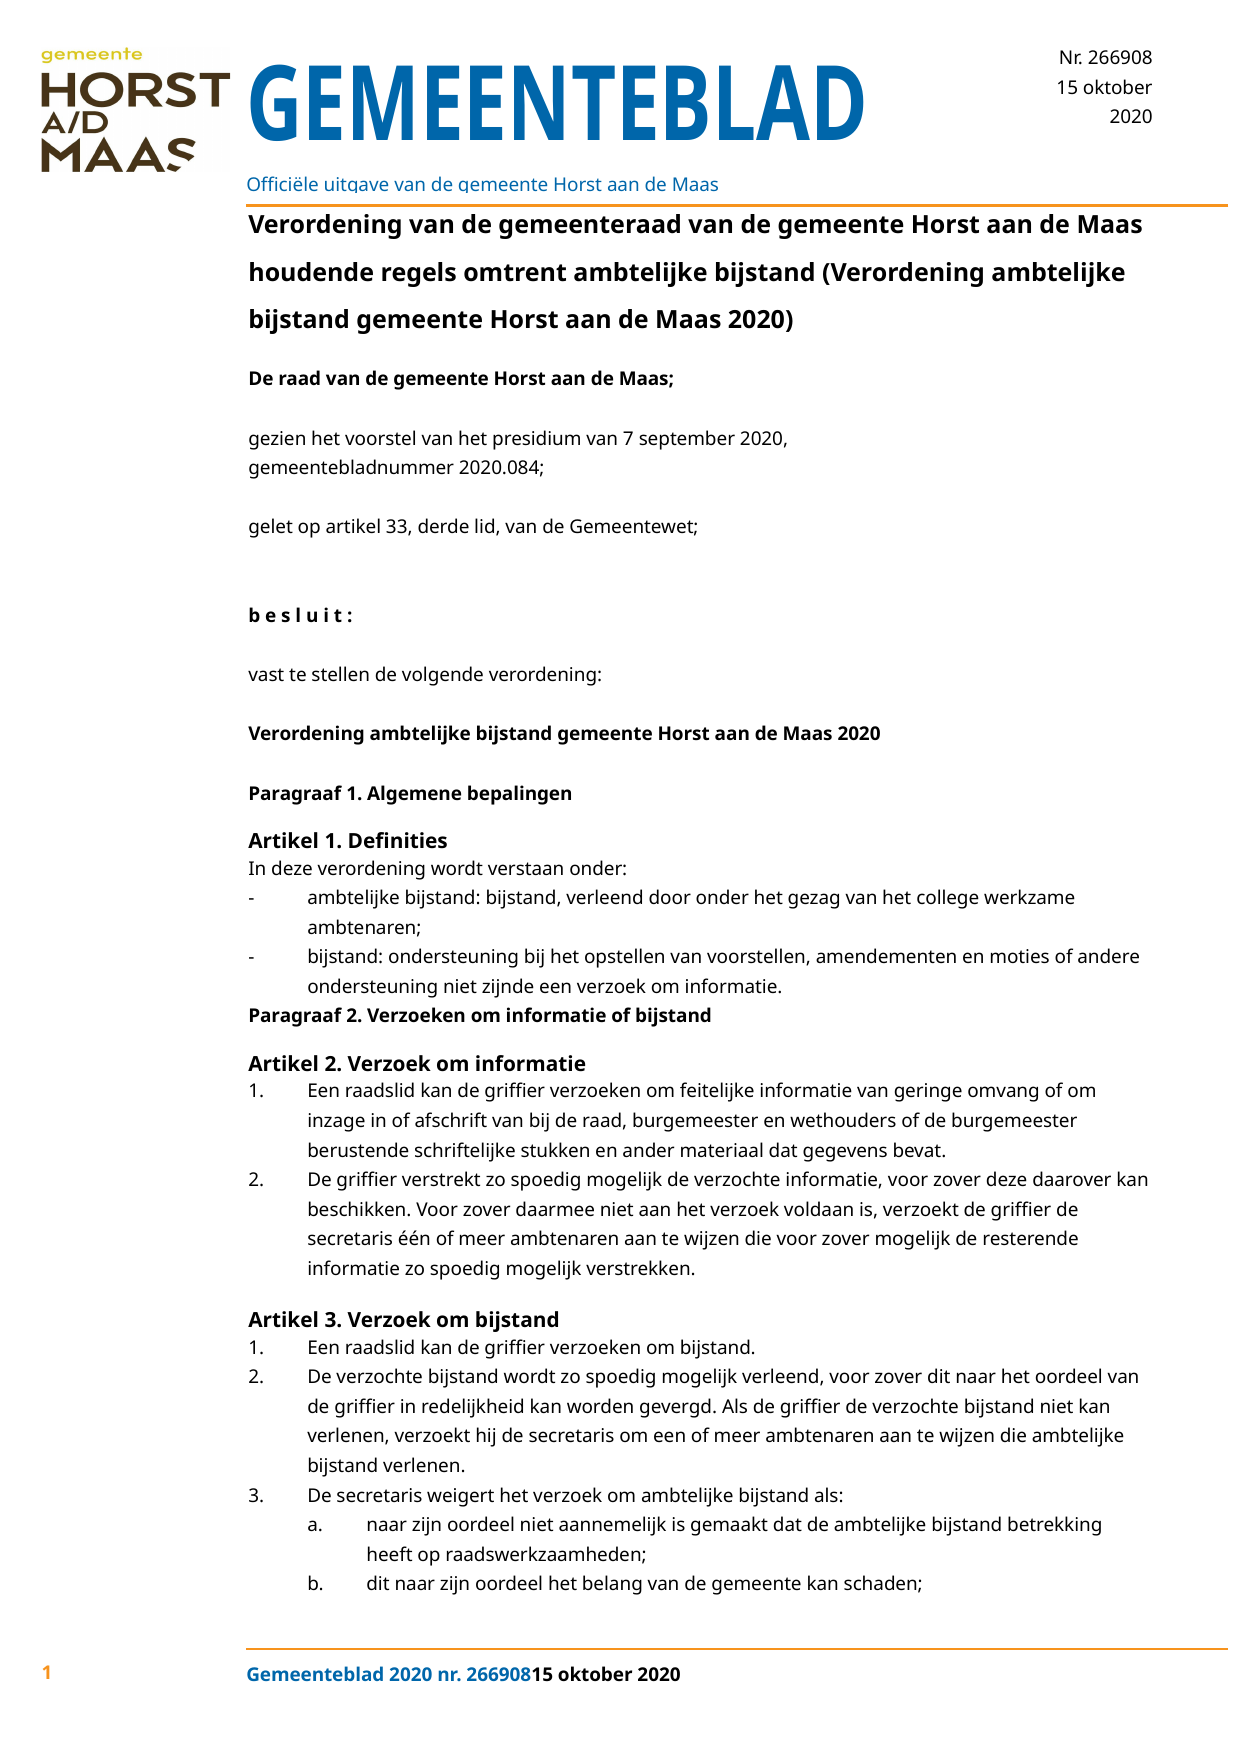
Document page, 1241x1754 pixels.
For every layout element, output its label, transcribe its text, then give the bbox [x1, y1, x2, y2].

list De griffier verstrekt zo spoedig mogelijk de verzochte informatie, voor zover deze daarover kan beschikken. Voor zover daarmee niet aan het verzoek voldaan is, verzoekt de griffier de secretaris één of meer ambtenaren aan te wijzen die voor zover mogelijk de resterende informatie zo spoedig mogelijk verstrekken. [248, 1166, 1152, 1281]
list bijstand: ondersteuning bij het opstellen van voorstellen, amendementen en moties of andere ondersteuning niet zijnde een verzoek om informatie. [248, 943, 1152, 999]
list dit naar zijn oordeel het belang van de gemeente kan schaden; [307, 1571, 1152, 1596]
text Paragraaf 1. Algemene bepalingen [248, 780, 1152, 805]
text De raad van de gemeente Horst aan de Maas; [248, 366, 1152, 391]
list naar zijn oordeel niet aannemelijk is gemaakt dat de ambtelijke bijstand betrekking heeft op raadswerkzaamheden; [307, 1511, 1152, 1567]
list De secretaris weigert het verzoek om ambtelijke bijstand als: [248, 1482, 1152, 1508]
text Paragraaf 2. Verzoeken om informatie of bijstand [248, 1003, 1152, 1028]
list Een raadslid kan de griffier verzoeken om bijstand. [248, 1334, 1152, 1360]
text Artikel 3. Verzoek om bijstand [248, 1306, 1152, 1334]
text gemeentebladnummer 2020.084; [248, 454, 1152, 480]
list Een raadslid kan de griffier verzoeken om feitelijke informatie van geringe omvang of om inzage in of afschrift van bij de raad, burgemeester en wethouders of de burgemeester berustende schriftelijke stukken en ander materiaal dat gegevens bevat. [248, 1078, 1152, 1162]
list De verzochte bijstand wordt zo spoedig mogelijk verleend, voor zover dit naar het oordeel van de griffier in redelijkheid kan worden gevergd. Als de griffier de verzochte bijstand niet kan verlenen, verzoekt hij de secretaris om een of meer ambtenaren aan te wijzen die ambtelijke bijstand verlenen. [248, 1363, 1152, 1478]
list ambtelijke bijstand: bijstand, verleend door onder het gezag van het college werkzame ambtenaren; [248, 884, 1152, 939]
picture [41, 47, 231, 172]
text gelet op artikel 33, derde lid, van de Gemeentewet; [248, 513, 1152, 539]
text gezien het voorstel van het presidium van 7 september 2020, [248, 425, 1152, 450]
text vast te stellen de volgende verordening: [248, 661, 1152, 687]
text Artikel 2. Verzoek om informatie [248, 1049, 1152, 1078]
text Verordening van de gemeenteraad van de gemeente Horst aan de Maas houdende regels omtrent ambtelijke bijstand (Verordening ambtelijke bijstand gemeente Horst aan de Maas 2020) [248, 207, 1152, 336]
text b e s l u i t : [248, 602, 1152, 628]
text In deze verordening wordt verstaan onder: [248, 855, 1152, 880]
text Verordening ambtelijke bijstand gemeente Horst aan de Maas 2020 [248, 721, 1152, 746]
text Artikel 1. Definities [248, 826, 1152, 855]
